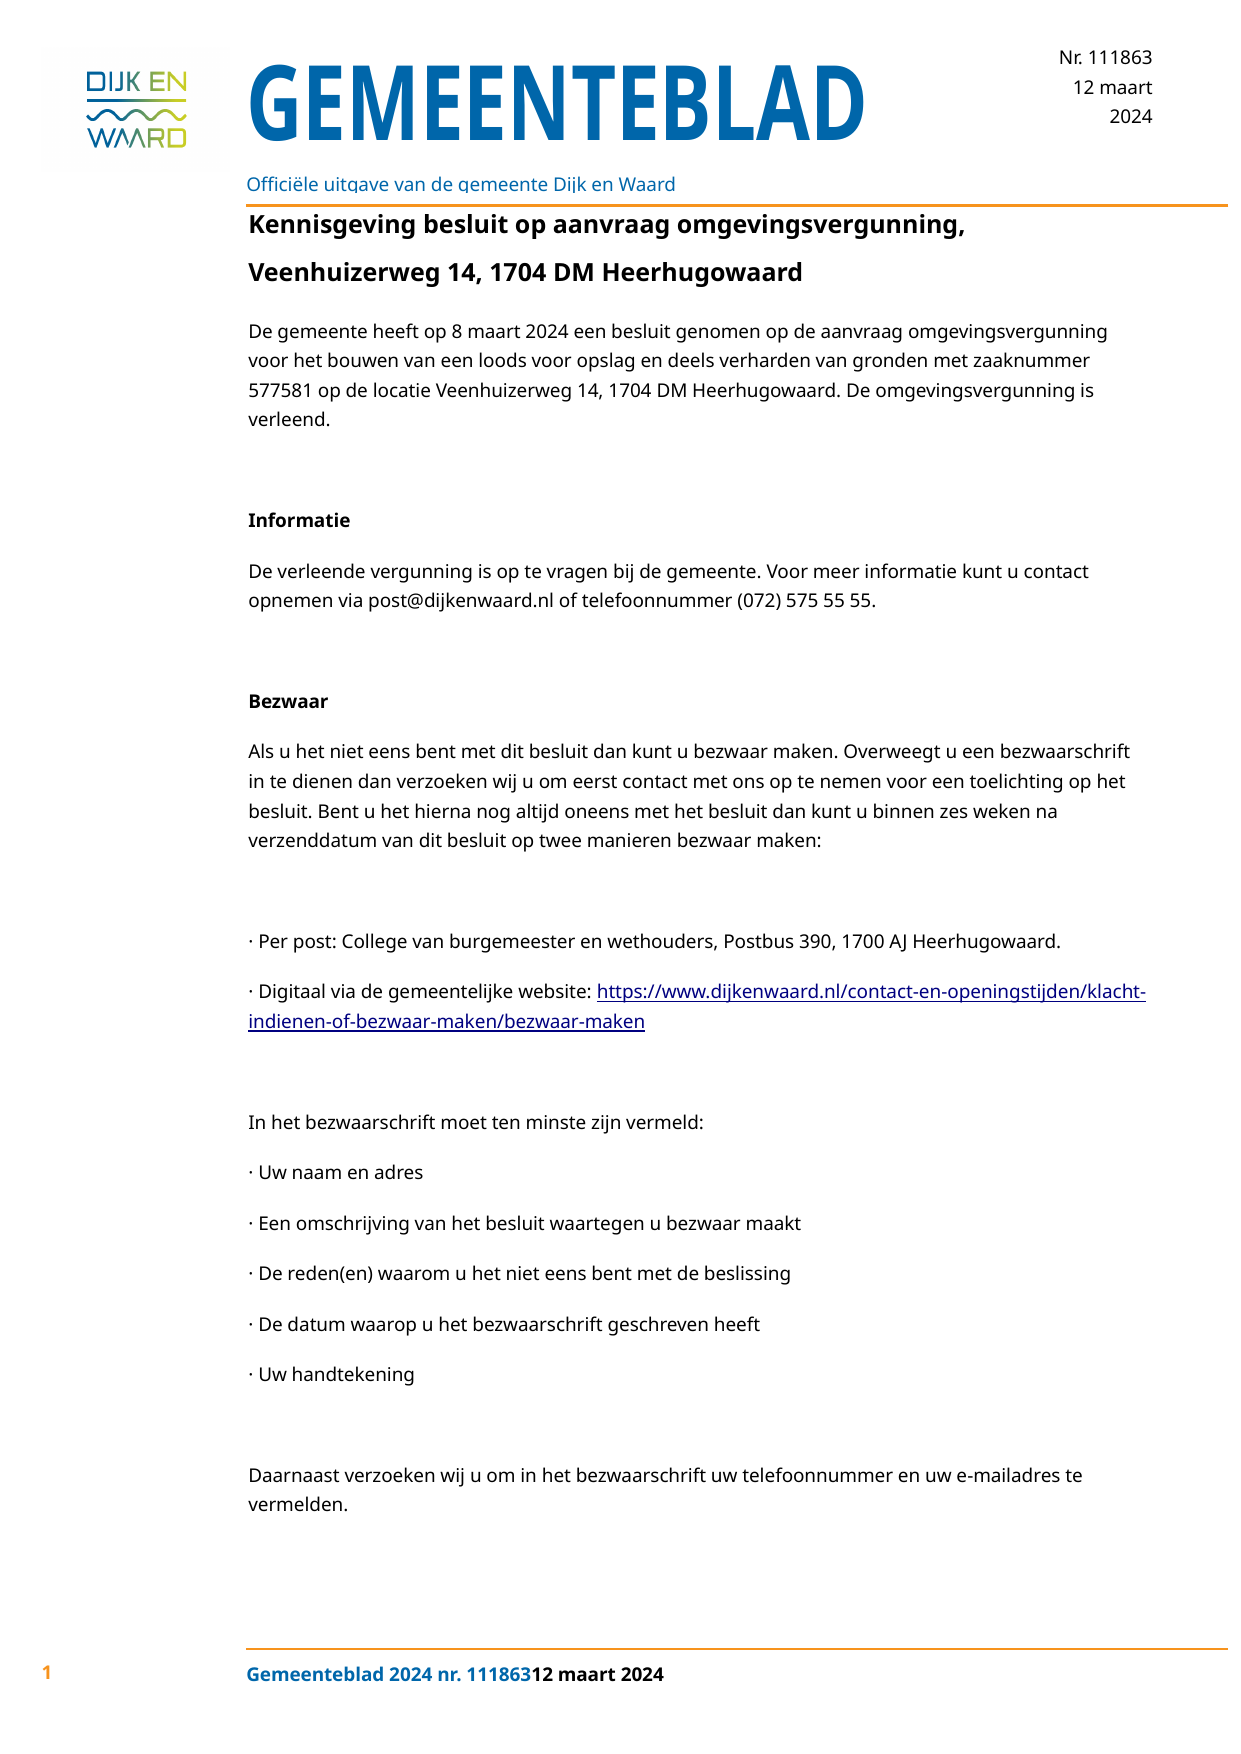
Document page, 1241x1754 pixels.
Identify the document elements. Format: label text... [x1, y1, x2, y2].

text · Een omschrijving van het besluit waartegen u bezwaar maakt [248, 1210, 1152, 1236]
text · De reden(en) waarom u het niet eens bent met de beslissing [248, 1260, 1152, 1286]
text Bezwaar [248, 688, 1152, 714]
text De verleende vergunning is op te vragen bij de gemeente. Voor meer informatie kunt u contact opnemen via post@dijkenwaard.nl of telefoonnummer (072) 575 55 55. [248, 558, 1152, 613]
text Als u het niet eens bent met dit besluit dan kunt u bezwaar maken. Overweegt u een bezwaarschrift in te dienen dan verzoeken wij u om eerst contact met ons op te nemen voor een toelichting op het besluit. Bent u het hierna nog altijd oneens met het besluit dan kunt u binnen zes weken na verzenddatum van dit besluit op twee manieren bezwaar maken: [248, 739, 1152, 853]
text · De datum waarop u het bezwaarschrift geschreven heeft [248, 1311, 1152, 1337]
text In het bezwaarschrift moet ten minste zijn vermeld: [248, 1109, 1152, 1135]
text Informatie [248, 507, 1152, 533]
text Daarnaast verzoeken wij u om in het bezwaarschrift uw telefoonnummer en uw e-mailadres te vermelden. [248, 1462, 1152, 1517]
picture [41, 47, 231, 172]
text · Digitaal via de gemeentelijke website: https://www.dijkenwaard.nl/contact-en-openingstijden/klacht-indienen-of-bezwaar-maken/bezwaar-maken [248, 979, 1152, 1034]
text · Uw handtekening [248, 1361, 1152, 1387]
text · Per post: College van burgemeester en wethouders, Postbus 390, 1700 AJ Heerhugowaard. [248, 928, 1152, 954]
text De gemeente heeft op 8 maart 2024 een besluit genomen op de aanvraag omgevingsvergunning voor het bouwen van een loods voor opslag en deels verharden van gronden met zaaknummer 577581 op de locatie Veenhuizerweg 14, 1704 DM Heerhugowaard. De omgevingsvergunning is verleend. [248, 318, 1152, 432]
text Kennisgeving besluit op aanvraag omgevingsvergunning, Veenhuizerweg 14, 1704 DM Heerhugowaard [248, 207, 1152, 288]
text · Uw naam en adres [248, 1159, 1152, 1185]
